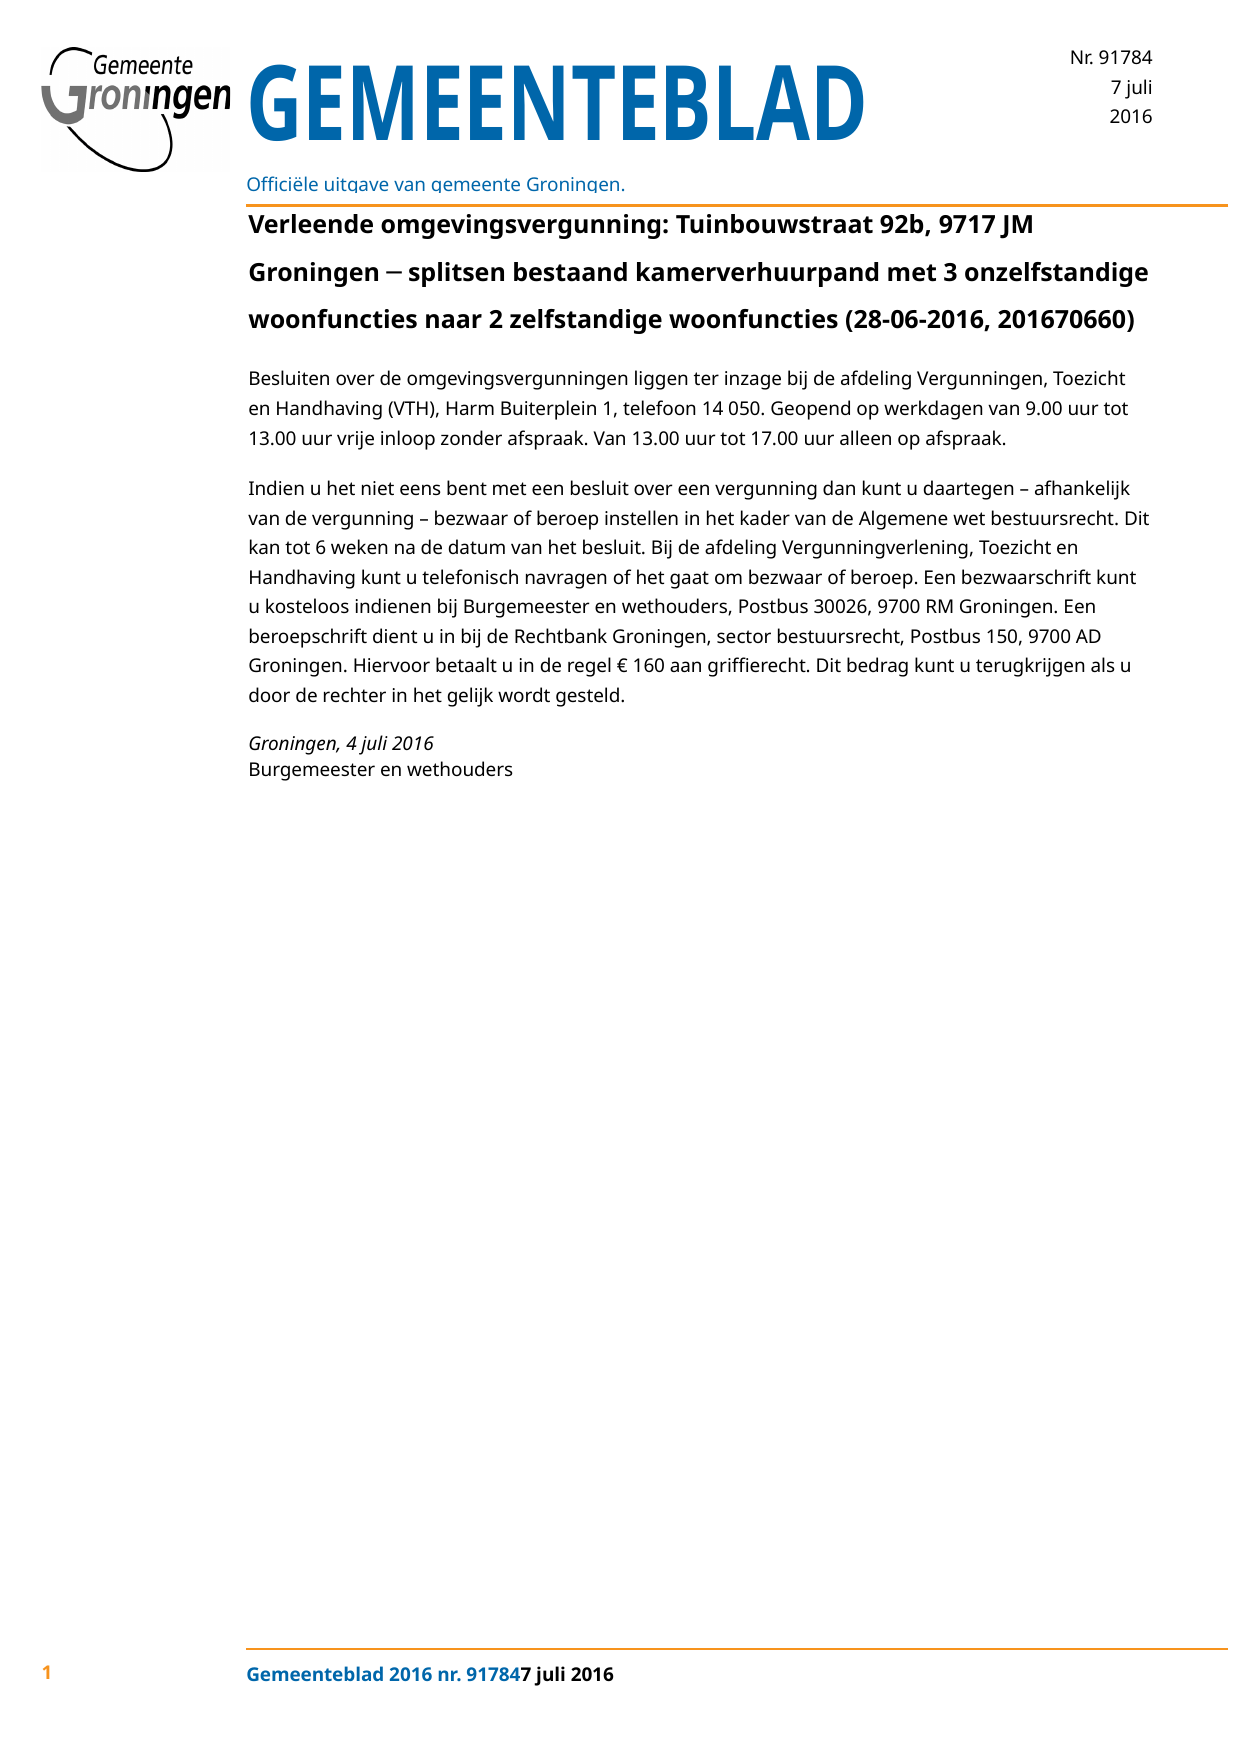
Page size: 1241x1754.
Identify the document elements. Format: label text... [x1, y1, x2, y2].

text Besluiten over de omgevingsvergunningen liggen ter inzage bij de afdeling Vergunningen, Toezicht en Handhaving (VTH), Harm Buiterplein 1, telefoon 14 050. Geopend op werkdagen van 9.00 uur tot 13.00 uur vrije inloop zonder afspraak. Van 13.00 uur tot 17.00 uur alleen op afspraak. [248, 366, 1152, 450]
text Burgemeester en wethouders [248, 756, 1152, 781]
text Indien u het niet eens bent met een besluit over een vergunning dan kunt u daartegen – afhankelijk van de vergunning – bezwaar of beroep instellen in het kader van de Algemene wet bestuursrecht. Dit kan tot 6 weken na de datum van het besluit. Bij de afdeling Vergunningverlening, Toezicht en Handhaving kunt u telefonisch navragen of het gaat om bezwaar of beroep. Een bezwaarschrift kunt u kosteloos indienen bij Burgemeester en wethouders, Postbus 30026, 9700 RM Groningen. Een beroepschrift dient u in bij de Rechtbank Groningen, sector bestuursrecht, Postbus 150, 9700 AD Groningen. Hiervoor betaalt u in de regel € 160 aan griffierecht. Dit bedrag kunt u terugkrijgen als u door de rechter in het gelijk wordt gesteld. [248, 475, 1152, 708]
picture [41, 47, 231, 172]
text Verleende omgevingsvergunning: Tuinbouwstraat 92b, 9717 JM Groningen ─ splitsen bestaand kamerverhuurpand met 3 onzelfstandige woonfuncties naar 2 zelfstandige woonfuncties (28-06-2016, 201670660) [248, 207, 1152, 336]
text Groningen, 4 juli 2016 [248, 730, 1152, 756]
